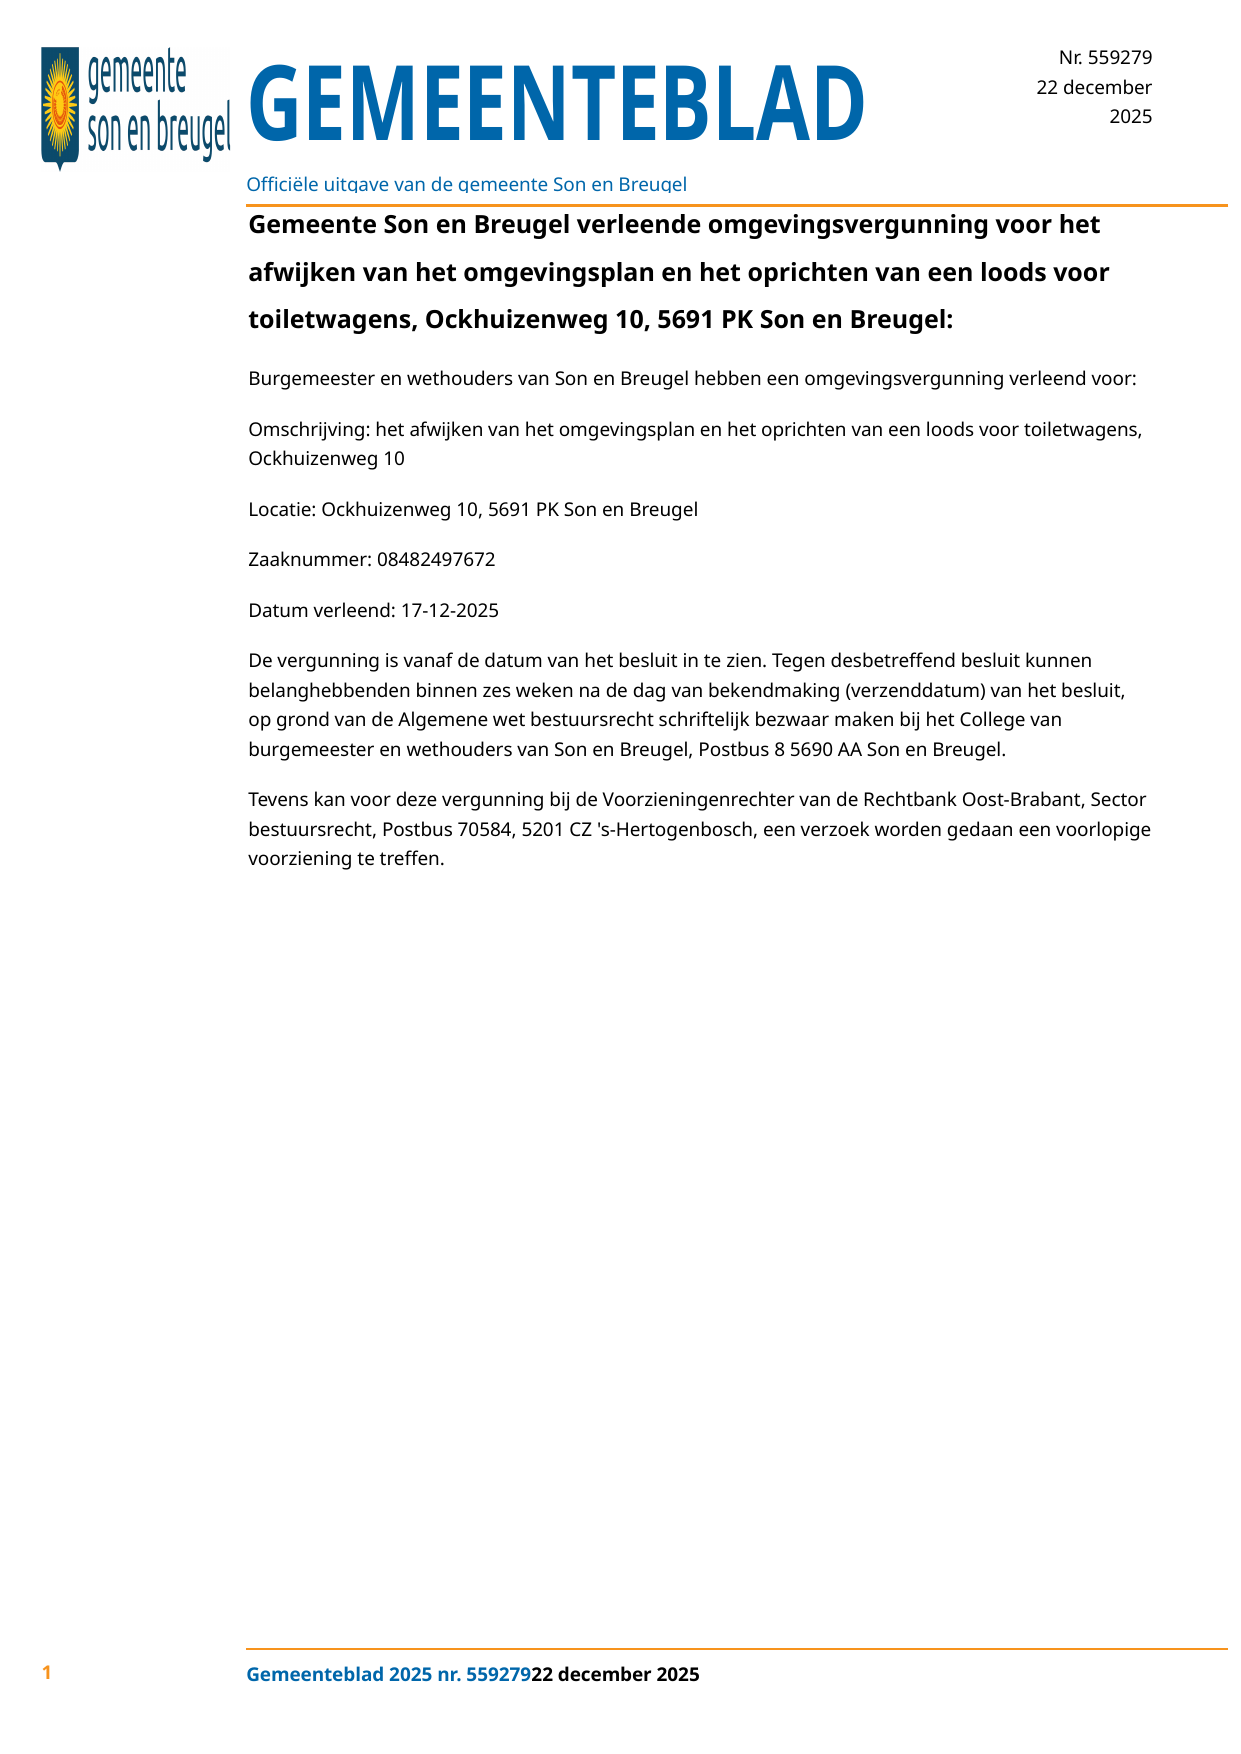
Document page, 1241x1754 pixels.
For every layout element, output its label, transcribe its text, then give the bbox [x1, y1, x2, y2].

picture [41, 47, 231, 172]
text Omschrijving: het afwijken van het omgevingsplan en het oprichten van een loods voor toiletwagens, Ockhuizenweg 10 [248, 416, 1152, 471]
text Datum verleend: 17-12-2025 [248, 597, 1152, 622]
text Tevens kan voor deze vergunning bij de Voorzieningenrechter van de Rechtbank Oost-Brabant, Sector bestuursrecht, Postbus 70584, 5201 CZ 's-Hertogenbosch, een verzoek worden gedaan een voorlopige voorziening te treffen. [248, 786, 1152, 871]
text De vergunning is vanaf de datum van het besluit in te zien. Tegen desbetreffend besluit kunnen belanghebbenden binnen zes weken na de dag van bekendmaking (verzenddatum) van het besluit, op grond van de Algemene wet bestuursrecht schriftelijk bezwaar maken bij het College van burgemeester en wethouders van Son en Breugel, Postbus 8 5690 AA Son en Breugel. [248, 647, 1152, 762]
text Zaaknummer: 08482497672 [248, 546, 1152, 572]
text Locatie: Ockhuizenweg 10, 5691 PK Son en Breugel [248, 496, 1152, 522]
text Burgemeester en wethouders van Son en Breugel hebben een omgevingsvergunning verleend voor: [248, 366, 1152, 391]
text Gemeente Son en Breugel verleende omgevingsvergunning voor het afwijken van het omgevingsplan en het oprichten van een loods voor toiletwagens, Ockhuizenweg 10, 5691 PK Son en Breugel: [248, 207, 1152, 336]
